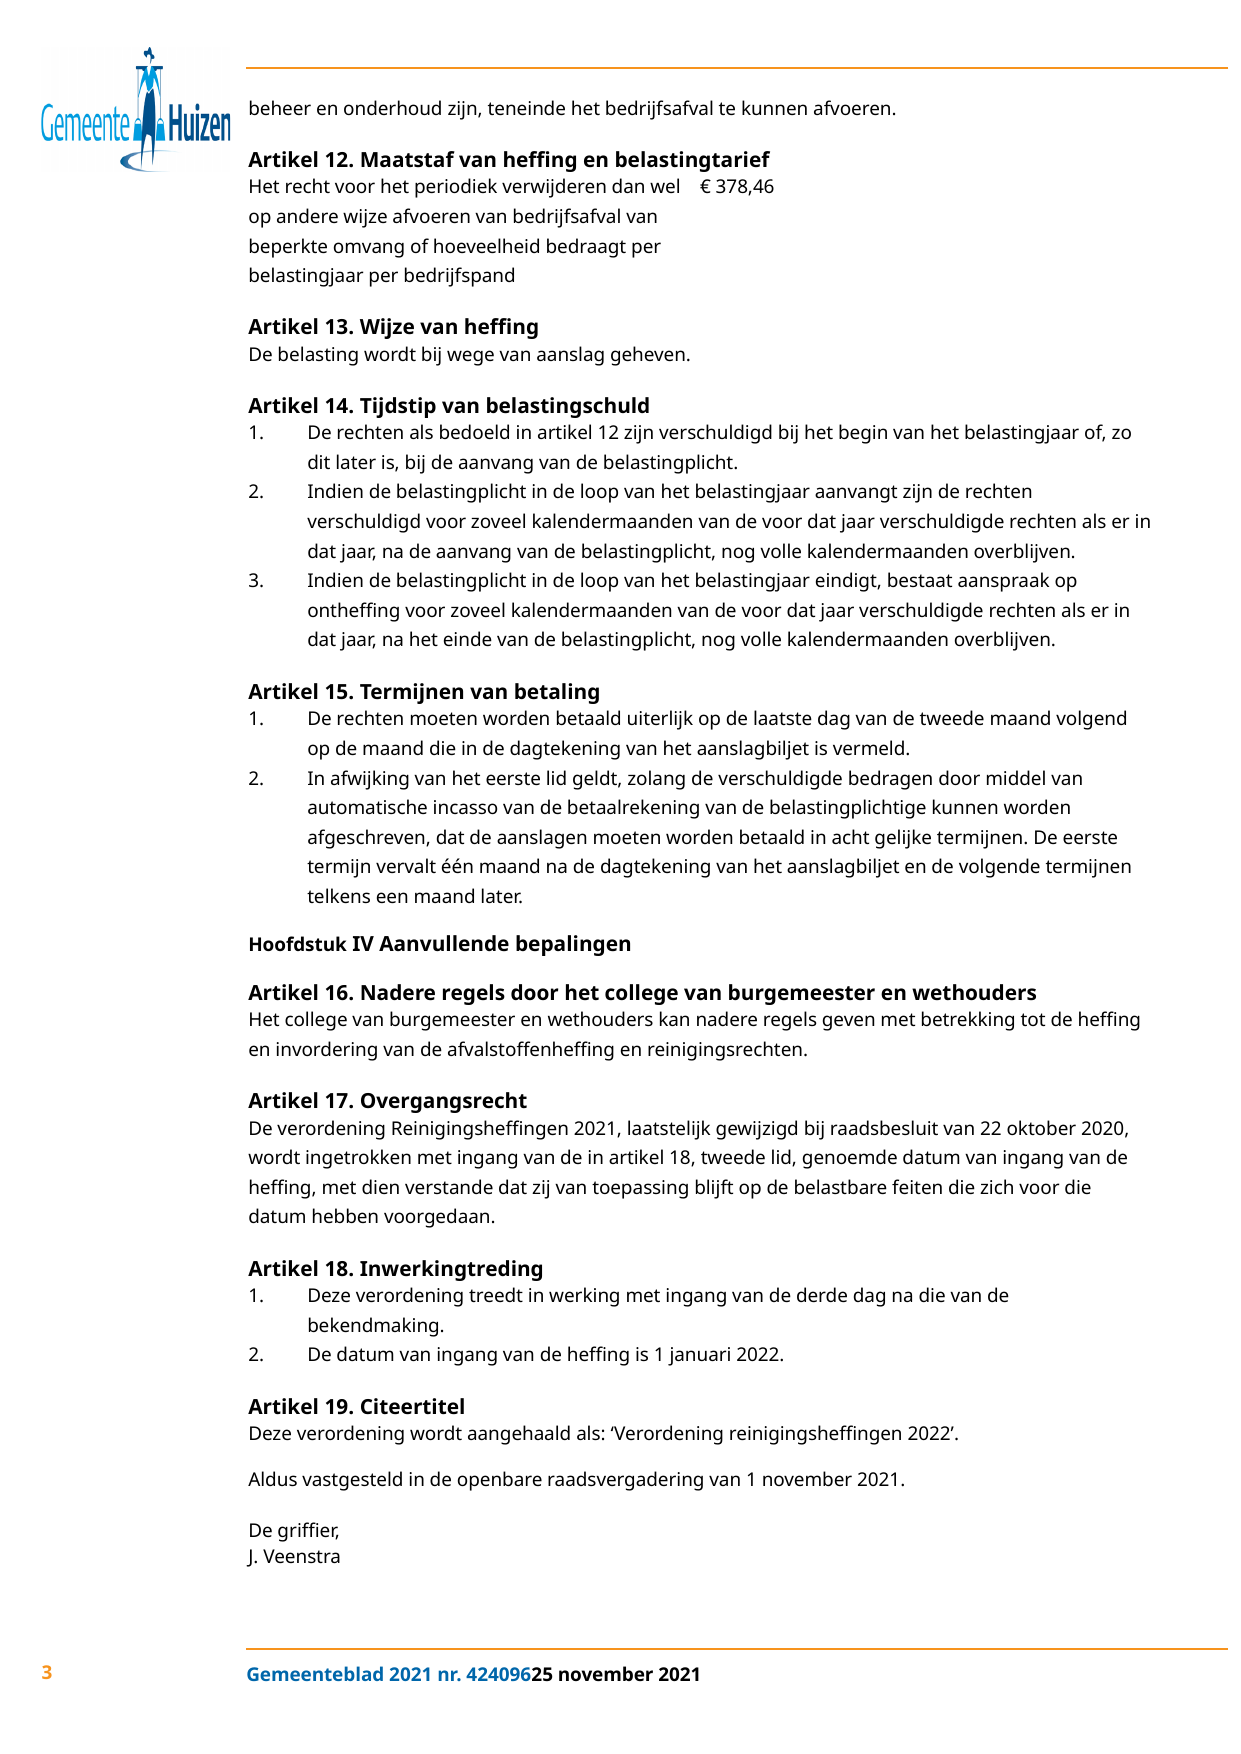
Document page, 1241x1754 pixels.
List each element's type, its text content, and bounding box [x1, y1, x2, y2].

list De datum van ingang van de heffing is 1 januari 2022. [248, 1342, 1152, 1367]
text Artikel 15. Termijnen van betaling [248, 677, 1152, 706]
text J. Veenstra [248, 1543, 1152, 1569]
text Artikel 16. Nadere regels door het college van burgemeester en wethouders [248, 978, 1152, 1006]
text beheer en onderhoud zijn, teneinde het bedrijfsafval te kunnen afvoeren. [248, 95, 1152, 121]
table_header Het recht voor het periodiek verwijderen dan wel op andere wijze afvoeren van bedrijfsafval van beperkte omvang of hoeveelheid bedraagt per belastingjaar per bedrijfspand [248, 174, 700, 288]
list Indien de belastingplicht in de loop van het belastingjaar eindigt, bestaat aanspraak op ontheffing voor zoveel kalendermaanden van de voor dat jaar verschuldigde rechten als er in dat jaar, na het einde van de belastingplicht, nog volle kalendermaanden overblijven. [248, 567, 1152, 652]
text Artikel 13. Wijze van heffing [248, 312, 1152, 341]
text De verordening Reinigingsheffingen 2021, laatstelijk gewijzigd bij raadsbesluit van 22 oktober 2020, wordt ingetrokken met ingang van de in artikel 18, tweede lid, genoemde datum van ingang van de heffing, met dien verstande dat zij van toepassing blijft op de belastbare feiten die zich voor die datum hebben voorgedaan. [248, 1115, 1152, 1229]
text De griffier, [248, 1517, 1152, 1543]
table_header € 378,46 [700, 174, 1152, 288]
list De rechten als bedoeld in artikel 12 zijn verschuldigd bij het begin van het belastingjaar of, zo dit later is, bij de aanvang van de belastingplicht. [248, 419, 1152, 475]
picture [41, 47, 231, 172]
text Artikel 18. Inwerkingtreding [248, 1254, 1152, 1282]
text Deze verordening wordt aangehaald als: ‘Verordening reinigingsheffingen 2022’. [248, 1420, 1152, 1446]
text De belasting wordt bij wege van aanslag geheven. [248, 341, 1152, 366]
list Deze verordening treedt in werking met ingang van de derde dag na die van de bekendmaking. [248, 1282, 1152, 1338]
list Indien de belastingplicht in de loop van het belastingjaar aanvangt zijn de rechten verschuldigd voor zoveel kalendermaanden van de voor dat jaar verschuldigde rechten als er in dat jaar, na de aanvang van de belastingplicht, nog volle kalendermaanden overblijven. [248, 479, 1152, 564]
text Artikel 12. Maatstaf van heffing en belastingtarief [248, 145, 1152, 174]
text Aldus vastgesteld in de openbare raadsvergadering van 1 november 2021. [248, 1466, 1152, 1492]
text Het college van burgemeester en wethouders kan nadere regels geven met betrekking tot de heffing en invordering van de afvalstoffenheffing en reinigingsrechten. [248, 1006, 1152, 1062]
text Artikel 14. Tijdstip van belastingschuld [248, 391, 1152, 419]
text Artikel 17. Overgangsrecht [248, 1086, 1152, 1115]
text Artikel 19. Citeertitel [248, 1392, 1152, 1420]
list De rechten moeten worden betaald uiterlijk op de laatste dag van de tweede maand volgend op de maand die in de dagtekening van het aanslagbiljet is vermeld. [248, 706, 1152, 761]
text Hoofdstuk IV Aanvullende bepalingen [248, 929, 1152, 957]
list In afwijking van het eerste lid geldt, zolang de verschuldigde bedragen door middel van automatische incasso van de betaalrekening van de belastingplichtige kunnen worden afgeschreven, dat de aanslagen moeten worden betaald in acht gelijke termijnen. De eerste termijn vervalt één maand na de dagtekening van het aanslagbiljet en de volgende termijnen telkens een maand later. [248, 765, 1152, 909]
